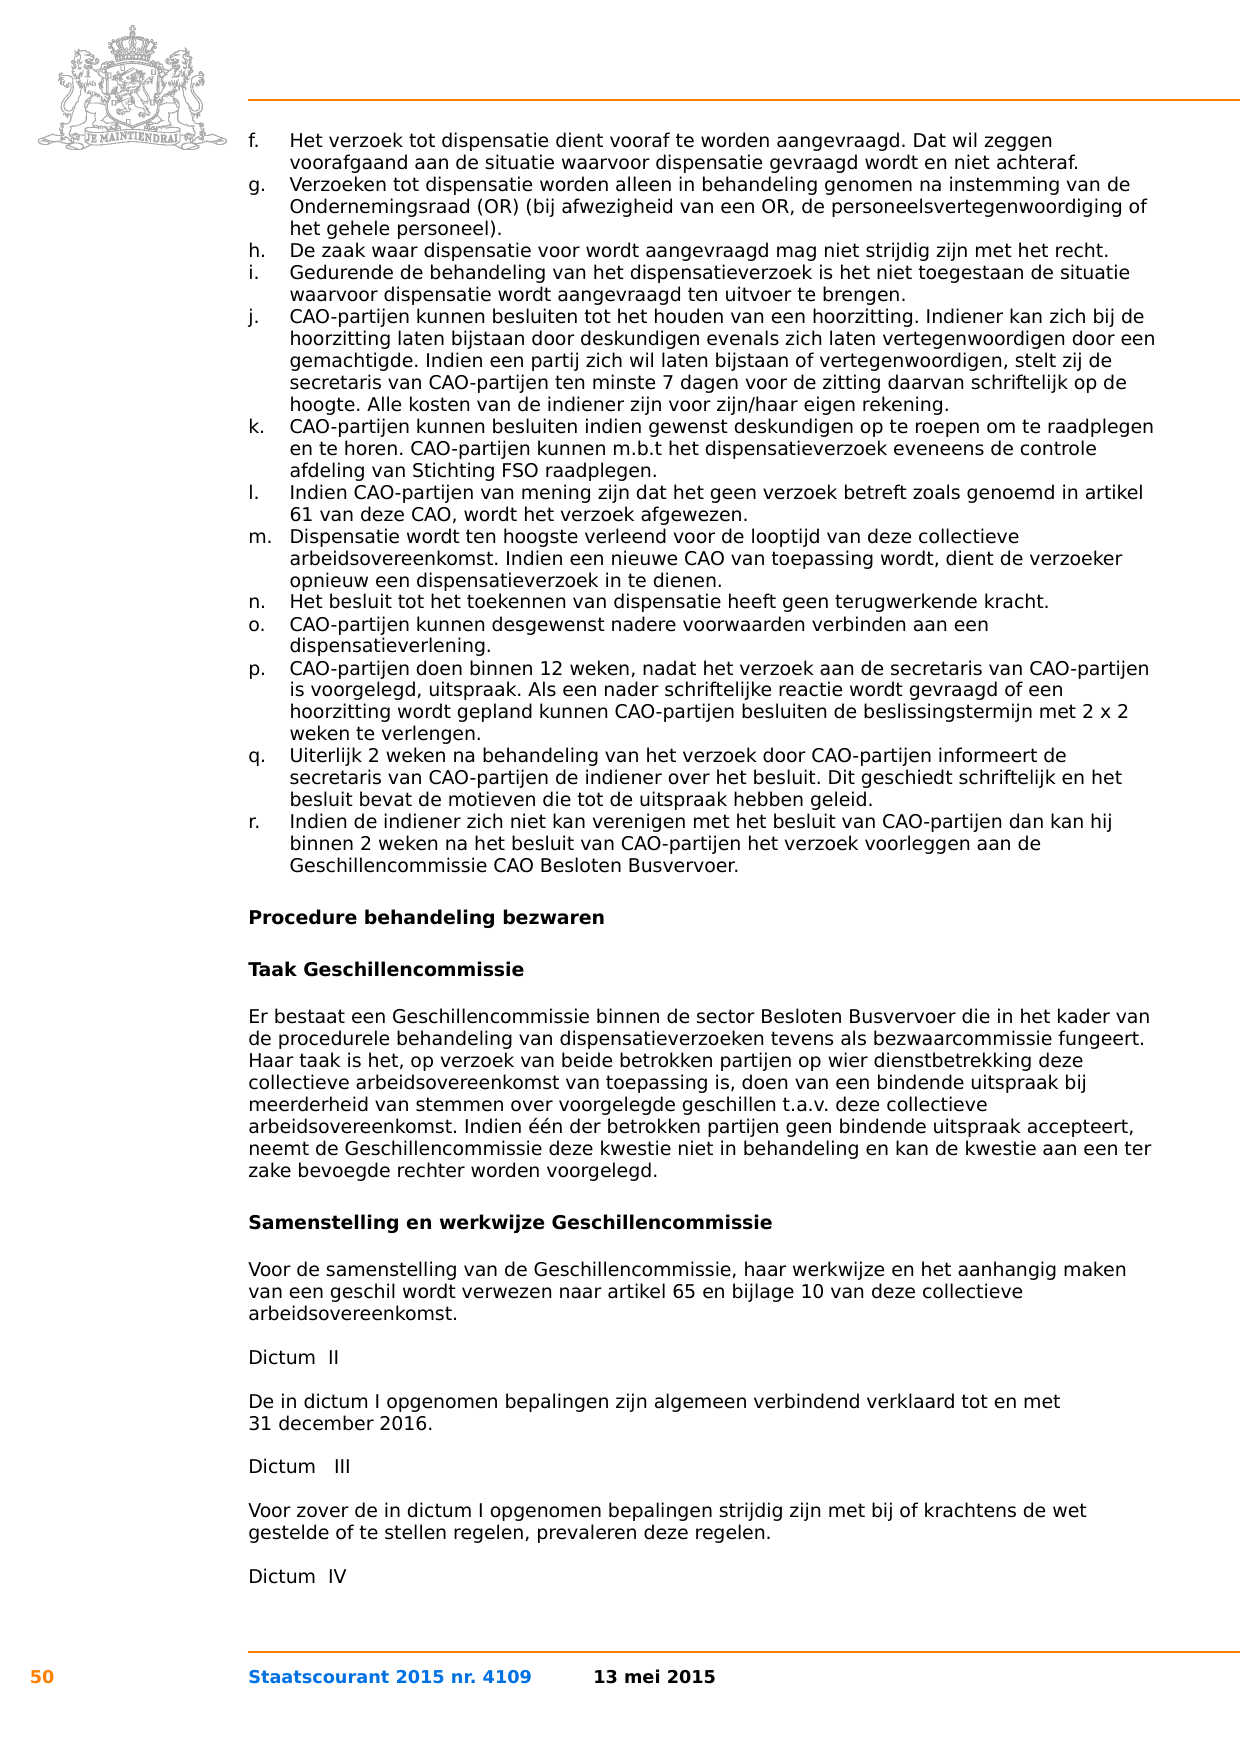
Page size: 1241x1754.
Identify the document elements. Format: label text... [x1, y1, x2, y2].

picture [38, 25, 227, 150]
subtitle Samenstelling en werkwijze Geschillencommissie [248, 1212, 1163, 1234]
text m. Dispensatie wordt ten hoogste verleend voor de looptijd van deze collectieve arbeidsovereenkomst. Indien een nieuwe CAO van toepassing wordt, dient de verzoeker opnieuw een dispensatieverzoek in te dienen. [248, 526, 1163, 591]
text g. Verzoeken tot dispensatie worden alleen in behandeling genomen na instemming van de Ondernemingsraad (OR) (bij afwezigheid van een OR, de personeelsvertegenwoordiging of het gehele personeel). [248, 174, 1163, 240]
text q. Uiterlijk 2 weken na behandeling van het verzoek door CAO-partijen informeert de secretaris van CAO-partijen de indiener over het besluit. Dit geschiedt schriftelijk en het besluit bevat de motieven die tot de uitspraak hebben geleid. [248, 745, 1163, 811]
text h. De zaak waar dispensatie voor wordt aangevraagd mag niet strijdig zijn met het recht. [248, 240, 1163, 262]
text Dictum III [248, 1456, 1163, 1478]
text i. Gedurende de behandeling van het dispensatieverzoek is het niet toegestaan de situatie waarvoor dispensatie wordt aangevraagd ten uitvoer te brengen. [248, 262, 1163, 306]
text Voor de samenstelling van de Geschillencommissie, haar werkwijze en het aanhangig maken van een geschil wordt verwezen naar artikel 65 en bijlage 10 van deze collectieve arbeidsovereenkomst. [248, 1259, 1163, 1325]
text Er bestaat een Geschillencommissie binnen de sector Besloten Busvervoer die in het kader van de procedurele behandeling van dispensatieverzoeken tevens als bezwaarcommissie fungeert. Haar taak is het, op verzoek van beide betrokken partijen op wier dienstbetrekking deze collectieve arbeidsovereenkomst van toepassing is, doen van een bindende uitspraak bij meerderheid van stemmen over voorgelegde geschillen t.a.v. deze collectieve arbeidsovereenkomst. Indien één der betrokken partijen geen bindende uitspraak accepteert, neemt de Geschillencommissie deze kwestie niet in behandeling en kan de kwestie aan een ter zake bevoegde rechter worden voorgelegd. [248, 1006, 1163, 1182]
subtitle Taak Geschillencommissie [248, 959, 1163, 981]
text Voor zover de in dictum I opgenomen bepalingen strijdig zijn met bij of krachtens de wet gestelde of te stellen regelen, prevaleren deze regelen. [248, 1500, 1163, 1544]
text o. CAO-partijen kunnen desgewenst nadere voorwaarden verbinden aan een dispensatieverlening. [248, 613, 1163, 657]
text r. Indien de indiener zich niet kan verenigen met het besluit van CAO-partijen dan kan hij binnen 2 weken na het besluit van CAO-partijen het verzoek voorleggen aan de Geschillencommissie CAO Besloten Busvervoer. [248, 811, 1163, 877]
text j. CAO-partijen kunnen besluiten tot het houden van een hoorzitting. Indiener kan zich bij de hoorzitting laten bijstaan door deskundigen evenals zich laten vertegenwoordigen door een gemachtigde. Indien een partij zich wil laten bijstaan of vertegenwoordigen, stelt zij de secretaris van CAO-partijen ten minste 7 dagen voor de zitting daarvan schriftelijk op de hoogte. Alle kosten van de indiener zijn voor zijn/haar eigen rekening. [248, 306, 1163, 416]
subtitle Procedure behandeling bezwaren [248, 907, 1163, 929]
text Dictum II [248, 1347, 1163, 1369]
text n. Het besluit tot het toekennen van dispensatie heeft geen terugwerkende kracht. [248, 591, 1163, 613]
text p. CAO-partijen doen binnen 12 weken, nadat het verzoek aan de secretaris van CAO-partijen is voorgelegd, uitspraak. Als een nader schriftelijke reactie wordt gevraagd of een hoorzitting wordt gepland kunnen CAO-partijen besluiten de beslissingstermijn met 2 x 2 weken te verlengen. [248, 657, 1163, 745]
text f. Het verzoek tot dispensatie dient vooraf te worden aangevraagd. Dat wil zeggen voorafgaand aan de situatie waarvoor dispensatie gevraagd wordt en niet achteraf. [248, 130, 1163, 174]
text De in dictum I opgenomen bepalingen zijn algemeen verbindend verklaard tot en met 31 december 2016. [248, 1391, 1163, 1434]
text Dictum IV [248, 1566, 1163, 1588]
text k. CAO-partijen kunnen besluiten indien gewenst deskundigen op te roepen om te raadplegen en te horen. CAO-partijen kunnen m.b.t het dispensatieverzoek eveneens de controle afdeling van Stichting FSO raadplegen. [248, 416, 1163, 482]
text l. Indien CAO-partijen van mening zijn dat het geen verzoek betreft zoals genoemd in artikel 61 van deze CAO, wordt het verzoek afgewezen. [248, 482, 1163, 526]
